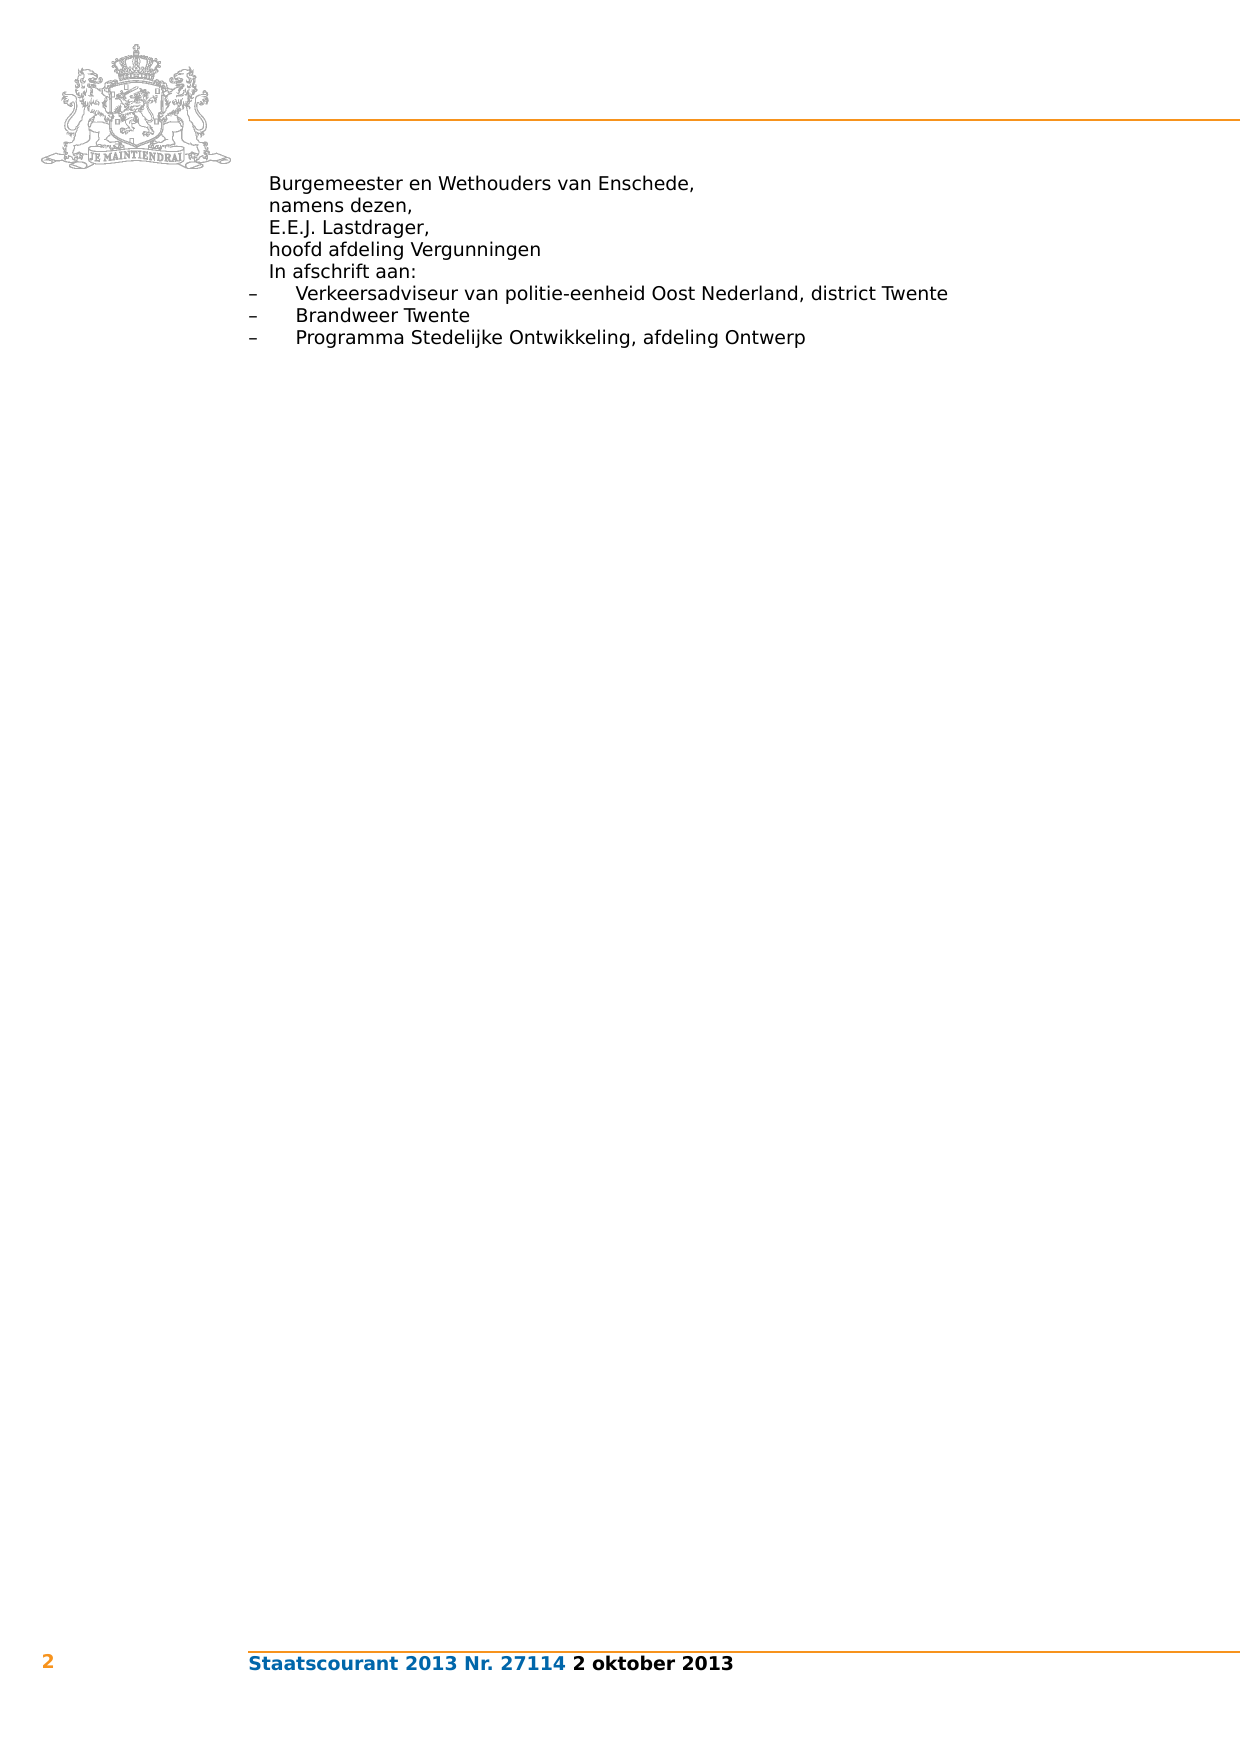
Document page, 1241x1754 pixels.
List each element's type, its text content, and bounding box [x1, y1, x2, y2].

list Programma Stedelijke Ontwikkeling, afdeling Ontwerp [248, 327, 1163, 349]
text E.E.J. Lastdrager, [248, 217, 1163, 239]
list Brandweer Twente [248, 305, 1163, 327]
text Burgemeester en Wethouders van Enschede, [248, 173, 1163, 195]
text In afschrift aan: [248, 261, 1163, 283]
picture [41, 44, 231, 169]
list Verkeersadviseur van politie-eenheid Oost Nederland, district Twente [248, 283, 1163, 305]
text hoofd afdeling Vergunningen [248, 239, 1163, 261]
text namens dezen, [248, 195, 1163, 217]
